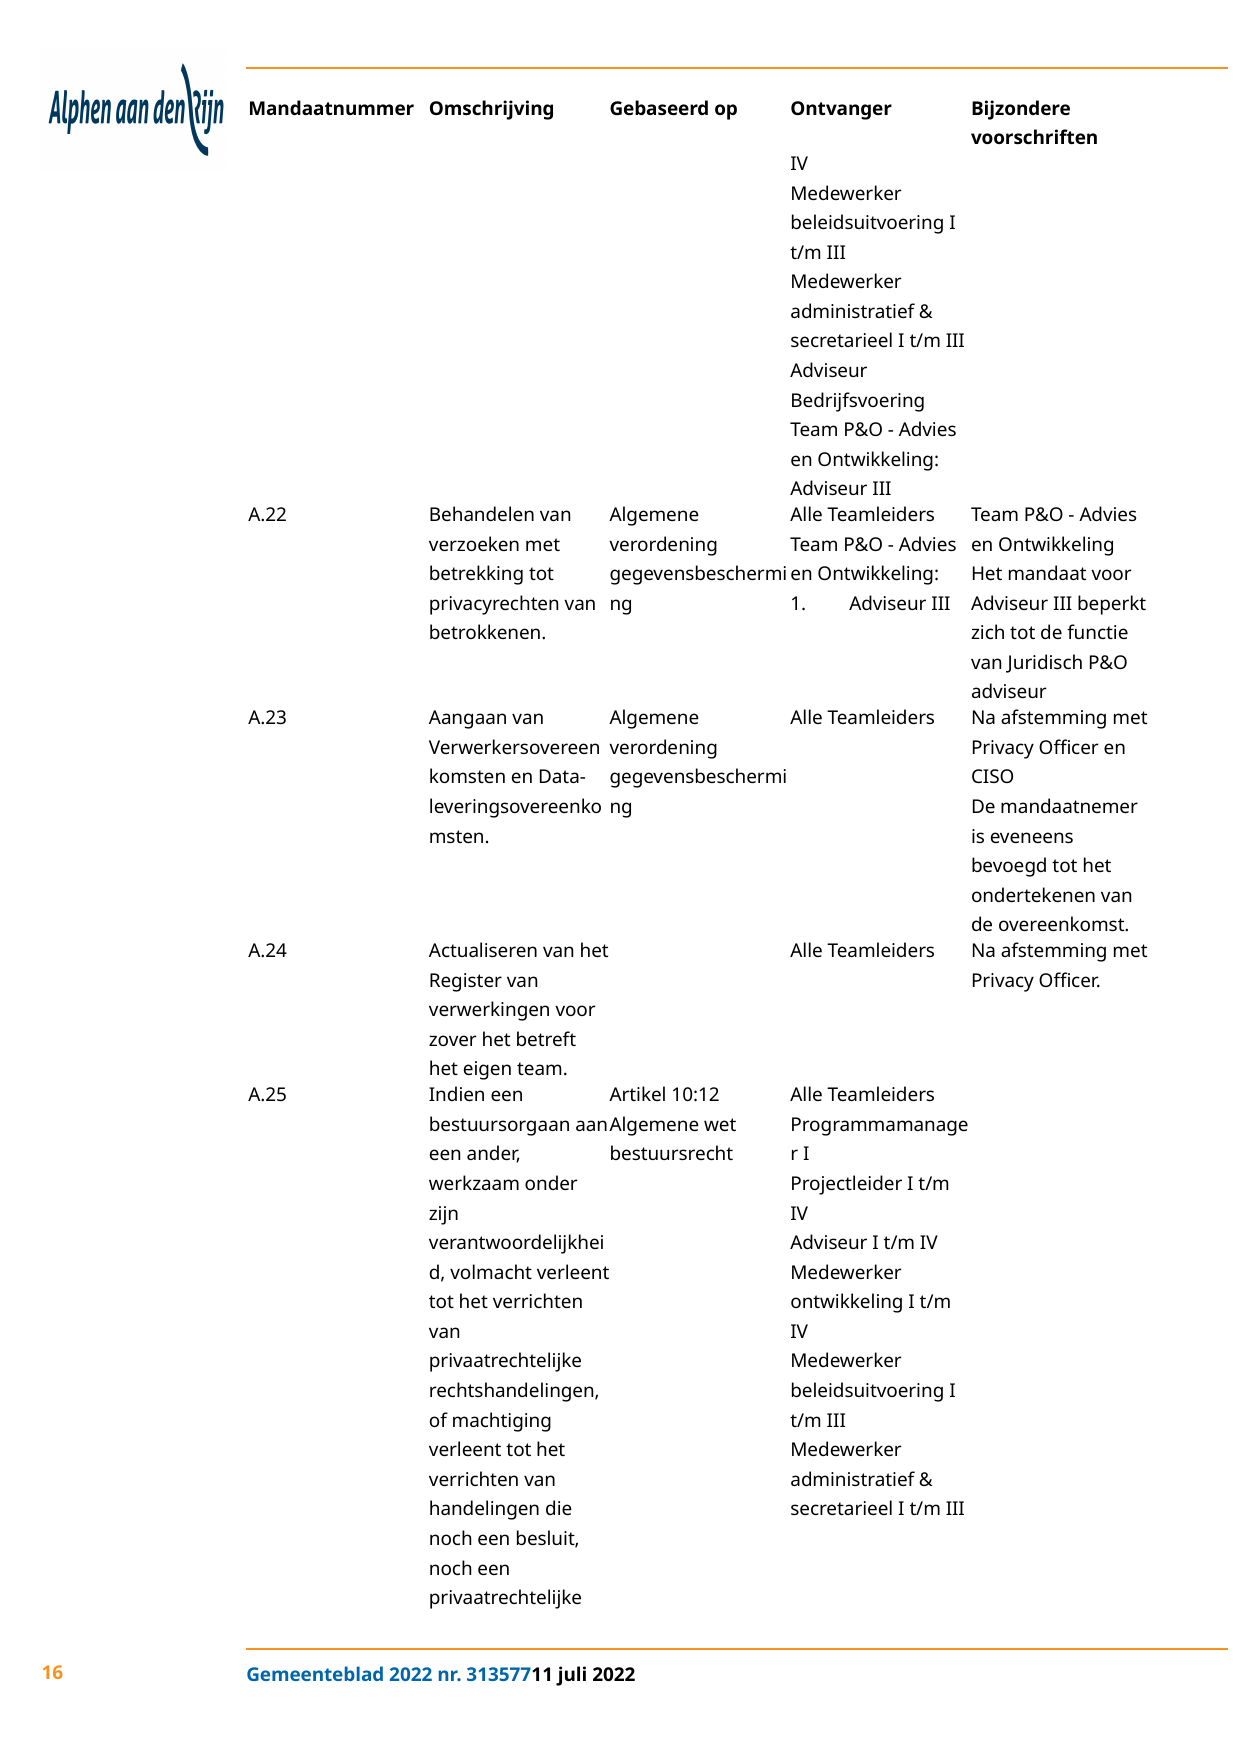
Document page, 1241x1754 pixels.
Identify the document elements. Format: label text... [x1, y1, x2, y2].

table_cell Team P&O - Advies en Ontwikkeling Het mandaat voor Adviseur III beperkt zich tot de functie van Juridisch P&O adviseur [971, 501, 1152, 704]
table_header Omschrijving [429, 95, 609, 150]
table_cell Alle Teamleiders [790, 705, 971, 937]
table_cell [609, 937, 790, 1081]
picture [41, 47, 231, 172]
table_cell [609, 150, 790, 501]
table_header Gebaseerd op [609, 95, 790, 150]
table_cell [971, 1081, 1152, 1610]
table_cell Alle Teamleiders [790, 937, 971, 1081]
table_cell Na afstemming met Privacy Officer. [971, 937, 1152, 1081]
table_cell Indien een bestuursorgaan aan een ander, werkzaam onder zijn verantwoordelijkheid, volmacht verleent tot het verrichten van privaatrechtelijke rechtshandelingen, of machtiging verleent tot het verrichten van handelingen die noch een besluit, noch een privaatrechtelijke [429, 1081, 609, 1610]
table_cell Alle Teamleiders Programmamanager I Projectleider I t/m IV Adviseur I t/m IV Medewerker ontwikkeling I t/m IV Medewerker beleidsuitvoering I t/m III Medewerker administratief & secretarieel I t/m III [790, 1081, 971, 1610]
table_header Ontvanger [790, 95, 971, 150]
table_cell A.22 [248, 501, 429, 704]
table_cell A.24 [248, 937, 429, 1081]
table_cell Alle Teamleiders Team P&O - Advies en Ontwikkeling: Adviseur III [790, 501, 971, 704]
table_cell IV Medewerker beleidsuitvoering I t/m III Medewerker administratief & secretarieel I t/m III Adviseur Bedrijfsvoering Team P&O - Advies en Ontwikkeling: Adviseur III [790, 150, 971, 501]
table_cell Actualiseren van het Register van verwerkingen voor zover het betreft het eigen team. [429, 937, 609, 1081]
table_header Bijzondere voorschriften [971, 95, 1152, 150]
table_cell Artikel 10:12 Algemene wet bestuursrecht [609, 1081, 790, 1610]
table_header Mandaatnummer [248, 95, 429, 150]
table_cell Algemene verordening gegevensbescherming [609, 501, 790, 704]
table_cell A.25 [248, 1081, 429, 1610]
table_cell Algemene verordening gegevensbescherming [609, 705, 790, 937]
table_cell Na afstemming met Privacy Officer en CISO De mandaatnemer is eveneens bevoegd tot het ondertekenen van de overeenkomst. [971, 705, 1152, 937]
table_cell Aangaan van Verwerkersovereenkomsten en Data-leveringsovereenkomsten. [429, 705, 609, 937]
table_cell A.23 [248, 705, 429, 937]
table_cell [971, 150, 1152, 501]
table_cell Behandelen van verzoeken met betrekking tot privacyrechten van betrokkenen. [429, 501, 609, 704]
table_cell [429, 150, 609, 501]
table_cell [248, 150, 429, 501]
